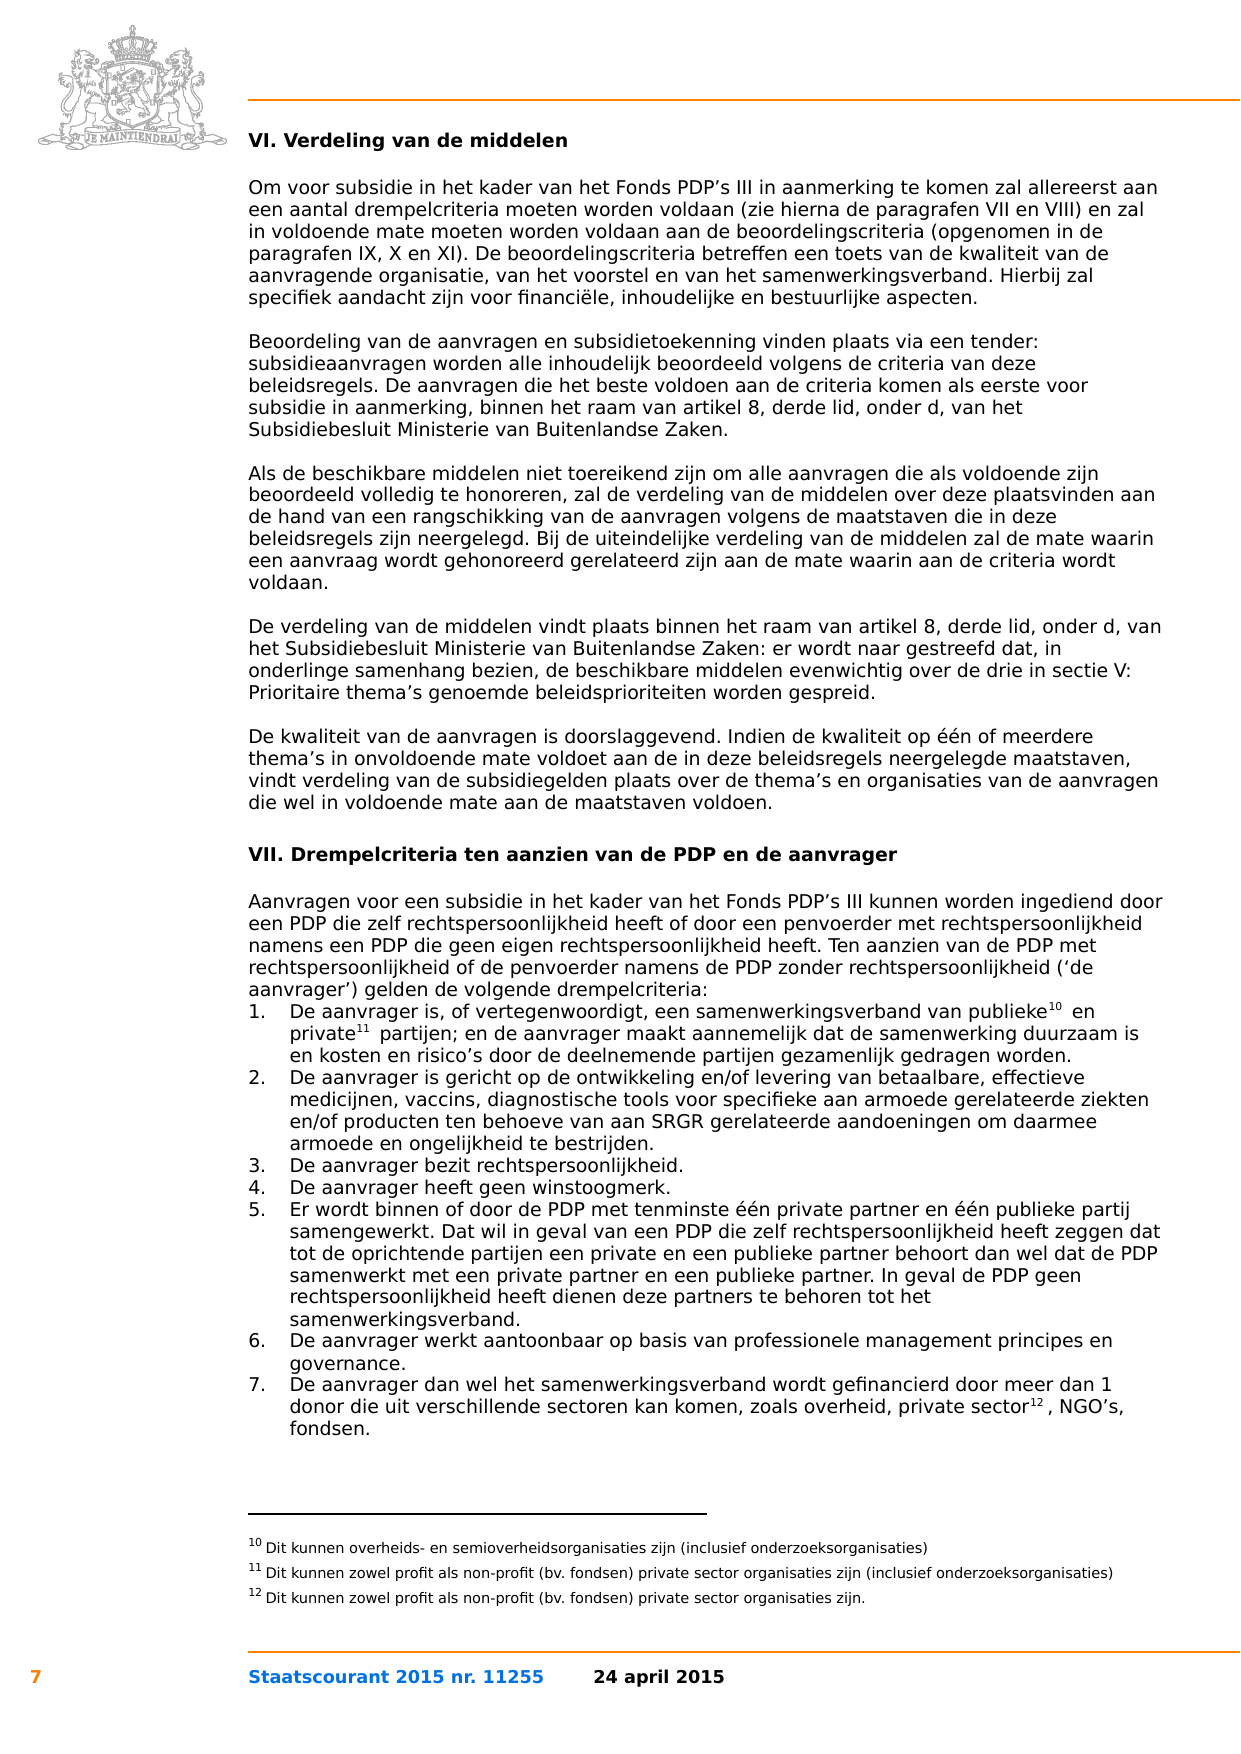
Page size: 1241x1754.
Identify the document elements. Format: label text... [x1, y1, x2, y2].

text 3. De aanvrager bezit rechtspersoonlijkheid. [248, 1154, 1163, 1177]
text De kwaliteit van de aanvragen is doorslaggevend. Indien de kwaliteit op één of meerdere thema’s in onvoldoende mate voldoet aan de in deze beleidsregels neergelegde maatstaven, vindt verdeling van de subsidiegelden plaats over de thema’s en organisaties van de aanvragen die wel in voldoende mate aan de maatstaven voldoen. [248, 726, 1163, 814]
text Dit kunnen zowel profit als non-profit (bv. fondsen) private sector organisaties zijn. [248, 1586, 1163, 1608]
text 4. De aanvrager heeft geen winstoogmerk. [248, 1177, 1163, 1198]
text Om voor subsidie in het kader van het Fonds PDP’s III in aanmerking te komen zal allereerst aan een aantal drempelcriteria moeten worden voldaan (zie hierna de paragrafen VII en VIII) en zal in voldoende mate moeten worden voldaan aan de beoordelingscriteria (opgenomen in de paragrafen IX, X en XI). De beoordelingscriteria betreffen een toets van de kwaliteit van de aanvragende organisatie, van het voorstel en van het samenwerkingsverband. Hierbij zal specifiek aandacht zijn voor financiële, inhoudelijke en bestuurlijke aspecten. [248, 177, 1163, 309]
text 6. De aanvrager werkt aantoonbaar op basis van professionele management principes en governance. [248, 1330, 1163, 1374]
text Als de beschikbare middelen niet toereikend zijn om alle aanvragen die als voldoende zijn beoordeeld volledig te honoreren, zal de verdeling van de middelen over deze plaatsvinden aan de hand van een rangschikking van de aanvragen volgens de maatstaven die in deze beleidsregels zijn neergelegd. Bij de uiteindelijke verdeling van de middelen zal de mate waarin een aanvraag wordt gehonoreerd gerelateerd zijn aan de mate waarin aan de criteria wordt voldaan. [248, 462, 1163, 594]
text Beoordeling van de aanvragen en subsidietoekenning vinden plaats via een tender: subsidieaanvragen worden alle inhoudelijk beoordeeld volgens de criteria van deze beleidsregels. De aanvragen die het beste voldoen aan de criteria komen als eerste voor subsidie in aanmerking, binnen het raam van artikel 8, derde lid, onder d, van het Subsidiebesluit Ministerie van Buitenlandse Zaken. [248, 331, 1163, 441]
text 5. Er wordt binnen of door de PDP met tenminste één private partner en één publieke partij samengewerkt. Dat wil in geval van een PDP die zelf rechtspersoonlijkheid heeft zeggen dat tot de oprichtende partijen een private en een publieke partner behoort dan wel dat de PDP samenwerkt met een private partner en een publieke partner. In geval de PDP geen rechtspersoonlijkheid heeft dienen deze partners te behoren tot het samenwerkingsverband. [248, 1198, 1163, 1330]
picture [38, 25, 227, 150]
text Dit kunnen overheids- en semioverheidsorganisaties zijn (inclusief onderzoeksorganisaties) [248, 1536, 1163, 1558]
subtitle VII. Drempelcriteria ten aanzien van de PDP en de aanvrager [248, 844, 1163, 866]
text 2. De aanvrager is gericht op de ontwikkeling en/of levering van betaalbare, effectieve medicijnen, vaccins, diagnostische tools voor specifieke aan armoede gerelateerde ziekten en/of producten ten behoeve van aan SRGR gerelateerde aandoeningen om daarmee armoede en ongelijkheid te bestrijden. [248, 1067, 1163, 1154]
text Aanvragen voor een subsidie in het kader van het Fonds PDP’s III kunnen worden ingediend door een PDP die zelf rechtspersoonlijkheid heeft of door een penvoerder met rechtspersoonlijkheid namens een PDP die geen eigen rechtspersoonlijkheid heeft. Ten aanzien van de PDP met rechtspersoonlijkheid of de penvoerder namens de PDP zonder rechtspersoonlijkheid (‘de aanvrager’) gelden de volgende drempelcriteria: [248, 891, 1163, 1001]
text 7. De aanvrager dan wel het samenwerkingsverband wordt gefinancierd door meer dan 1 donor die uit verschillende sectoren kan komen, zoals overheid, private sector, NGO’s, fondsen. [248, 1374, 1163, 1440]
text Dit kunnen zowel profit als non-profit (bv. fondsen) private sector organisaties zijn (inclusief onderzoeksorganisaties) [248, 1561, 1163, 1583]
text 1. De aanvrager is, of vertegenwoordigt, een samenwerkingsverband van publieke en private partijen; en de aanvrager maakt aannemelijk dat de samenwerking duurzaam is en kosten en risico’s door de deelnemende partijen gezamenlijk gedragen worden. [248, 1001, 1163, 1067]
text De verdeling van de middelen vindt plaats binnen het raam van artikel 8, derde lid, onder d, van het Subsidiebesluit Ministerie van Buitenlandse Zaken: er wordt naar gestreefd dat, in onderlinge samenhang bezien, de beschikbare middelen evenwichtig over de drie in sectie V: Prioritaire thema’s genoemde beleidsprioriteiten worden gespreid. [248, 616, 1163, 704]
subtitle VI. Verdeling van de middelen [248, 130, 1163, 152]
